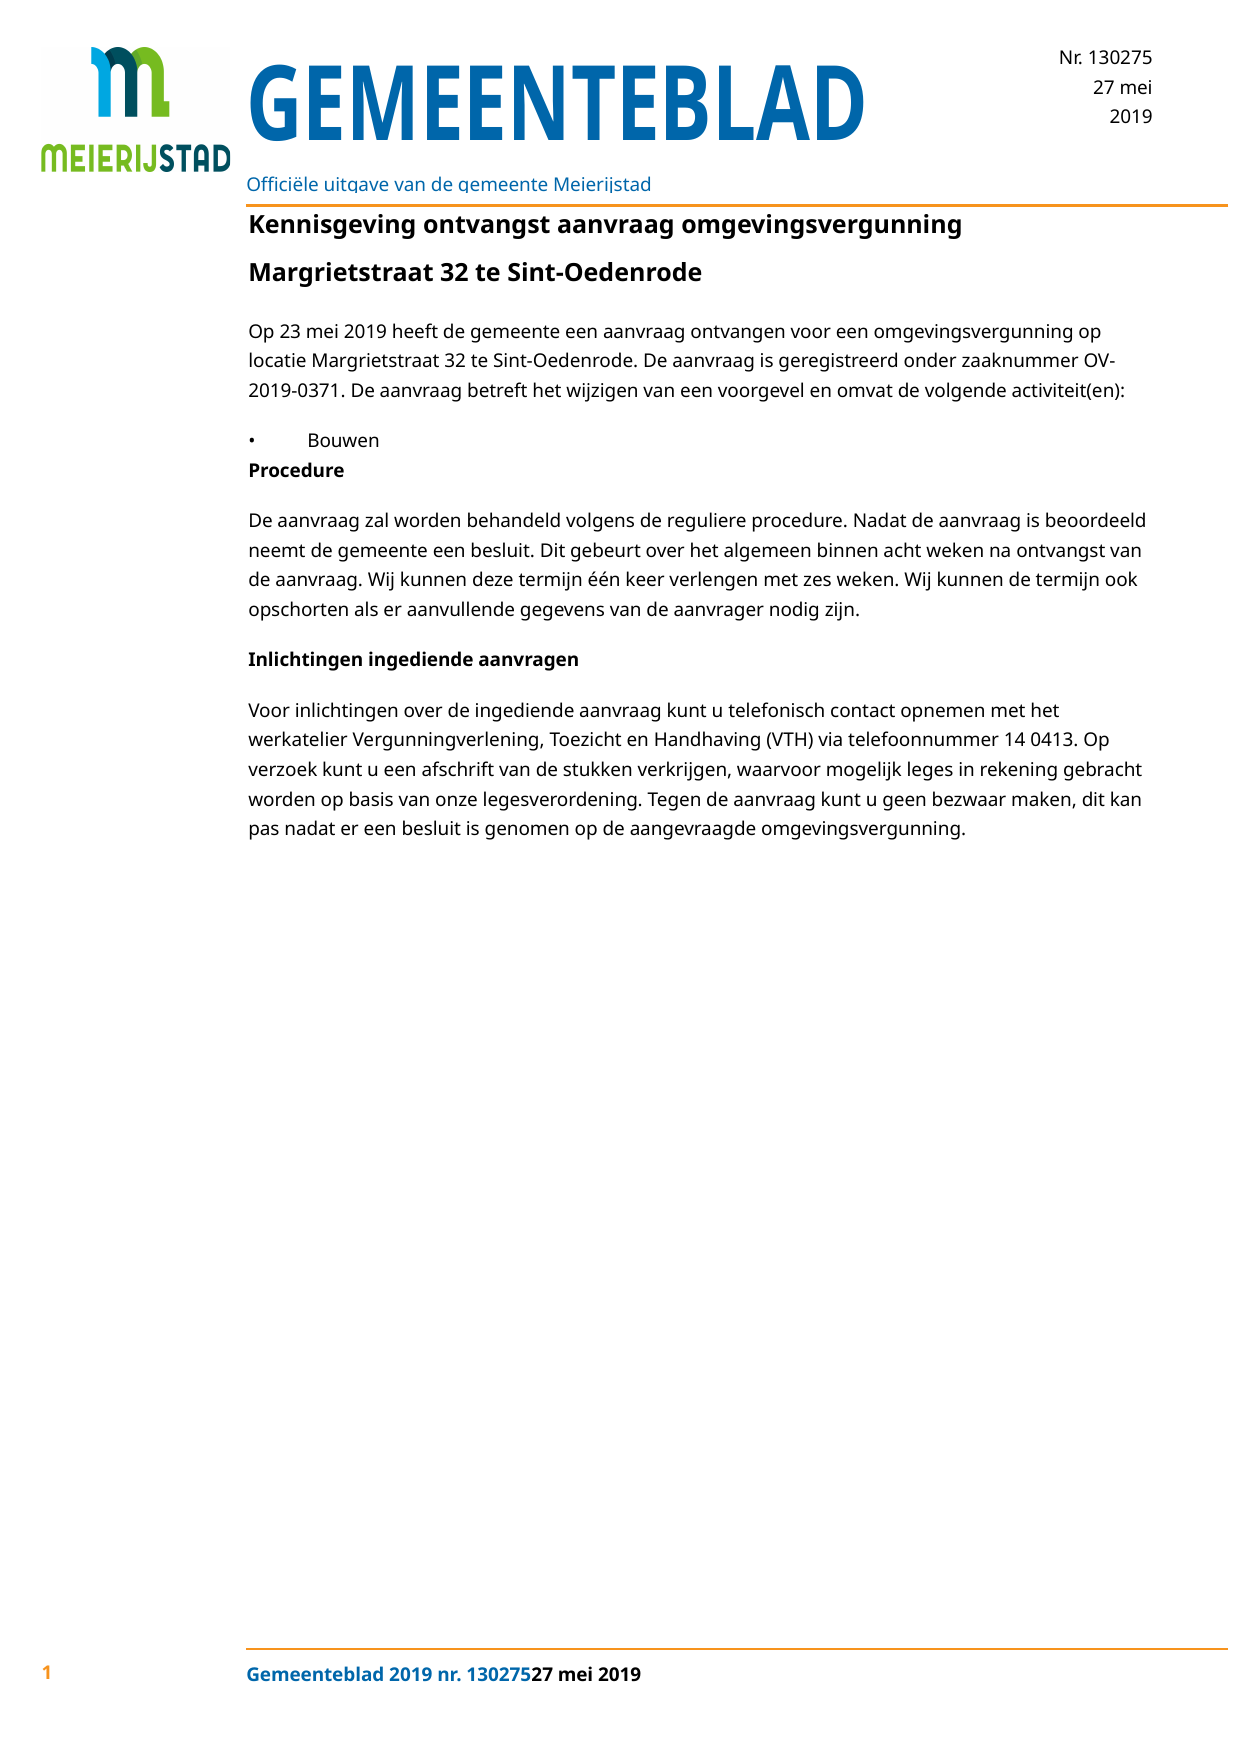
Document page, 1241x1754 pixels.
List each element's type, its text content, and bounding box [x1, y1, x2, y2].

text Kennisgeving ontvangst aanvraag omgevingsvergunning Margrietstraat 32 te Sint-Oedenrode [248, 207, 1152, 288]
text De aanvraag zal worden behandeld volgens de reguliere procedure. Nadat de aanvraag is beoordeeld neemt de gemeente een besluit. Dit gebeurt over het algemeen binnen acht weken na ontvangst van de aanvraag. Wij kunnen deze termijn één keer verlengen met zes weken. Wij kunnen de termijn ook opschorten als er aanvullende gegevens van de aanvrager nodig zijn. [248, 507, 1152, 622]
text Voor inlichtingen over de ingediende aanvraag kunt u telefonisch contact opnemen met het werkatelier Vergunningverlening, Toezicht en Handhaving (VTH) via telefoonnummer 14 0413. Op verzoek kunt u een afschrift van de stukken verkrijgen, waarvoor mogelijk leges in rekening gebracht worden op basis van onze legesverordening. Tegen de aanvraag kunt u geen bezwaar maken, dit kan pas nadat er een besluit is genomen op de aangevraagde omgevingsvergunning. [248, 697, 1152, 841]
text Procedure [248, 457, 1152, 483]
text Inlichtingen ingediende aanvragen [248, 647, 1152, 672]
list Bouwen [248, 427, 1152, 453]
picture [41, 47, 231, 172]
text Op 23 mei 2019 heeft de gemeente een aanvraag ontvangen voor een omgevingsvergunning op locatie Margrietstraat 32 te Sint-Oedenrode. De aanvraag is geregistreerd onder zaaknummer OV-2019-0371. De aanvraag betreft het wijzigen van een voorgevel en omvat de volgende activiteit(en): [248, 318, 1152, 403]
